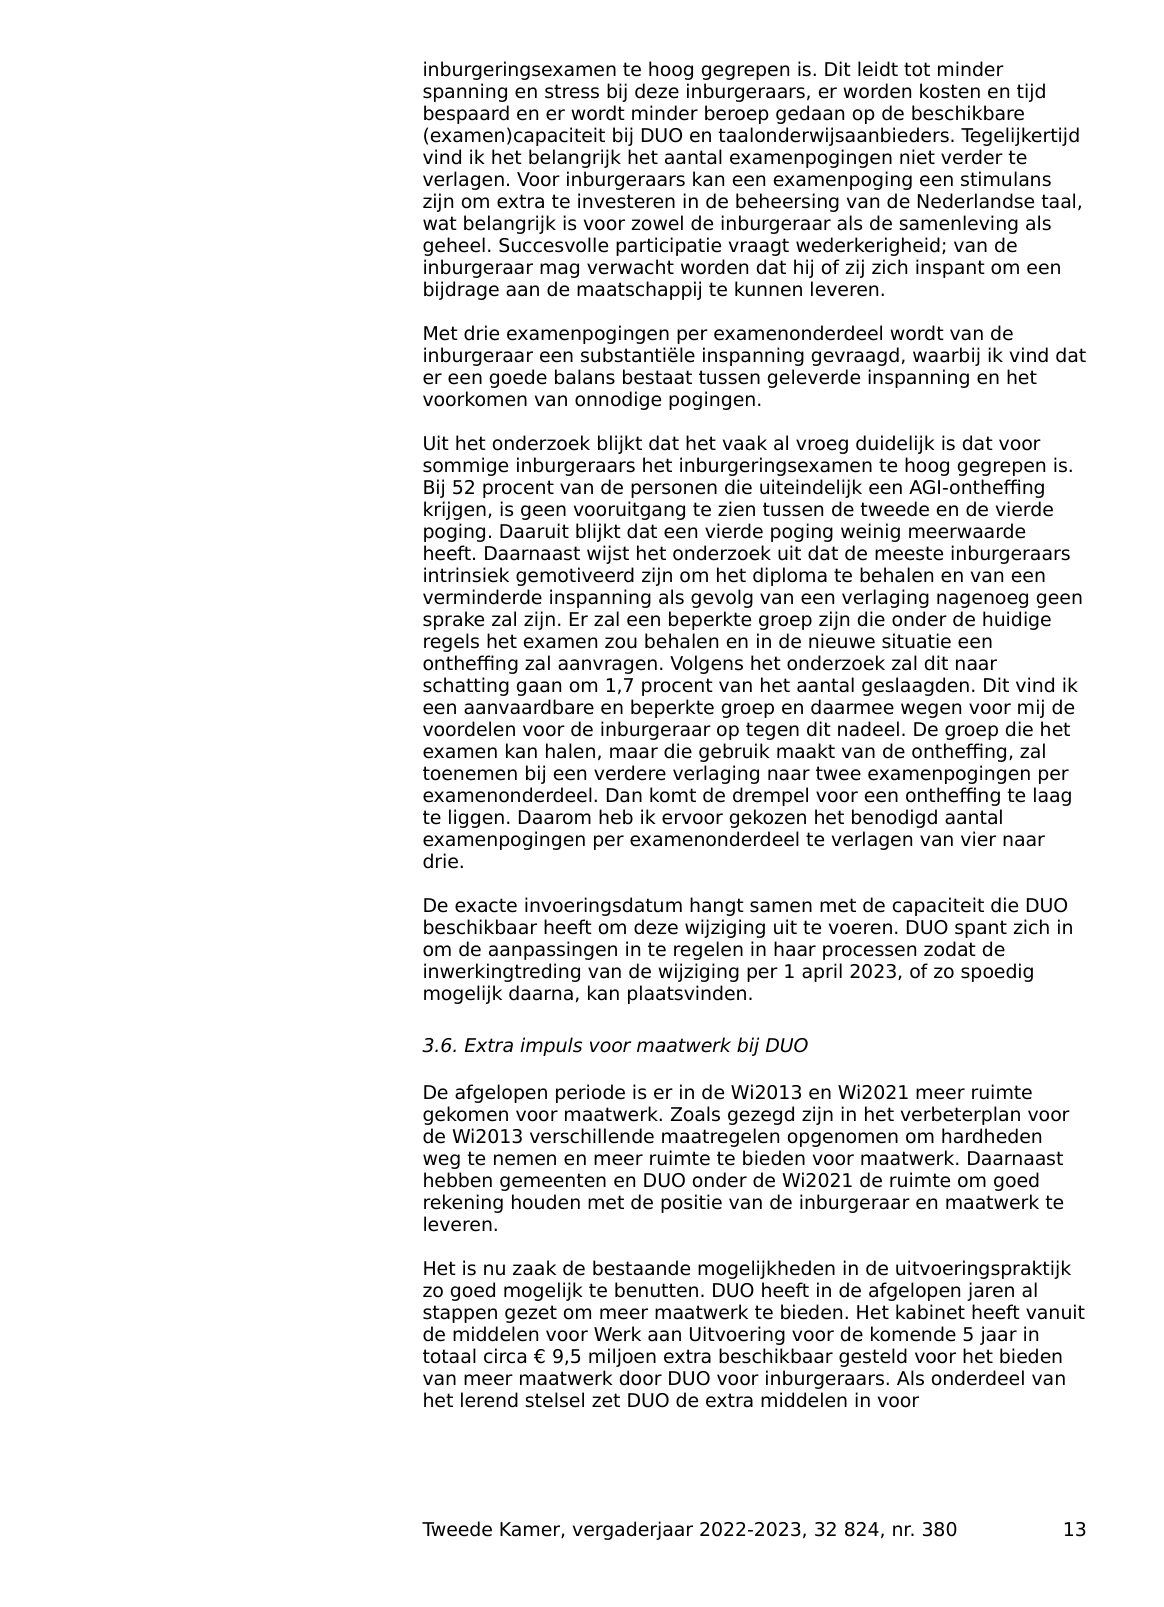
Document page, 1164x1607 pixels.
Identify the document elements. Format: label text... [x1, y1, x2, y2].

text inburgeringsexamen te hoog gegrepen is. Dit leidt tot minder spanning en stress bij deze inburgeraars, er worden kosten en tijd bespaard en er wordt minder beroep gedaan op de beschikbare (examen)capaciteit bij DUO en taalonderwijsaanbieders. Tegelijkertijd vind ik het belangrijk het aantal examenpogingen niet verder te verlagen. Voor inburgeraars kan een examenpoging een stimulans zijn om extra te investeren in de beheersing van de Nederlandse taal, wat belangrijk is voor zowel de inburgeraar als de samenleving als geheel. Succesvolle participatie vraagt wederkerigheid; van de inburgeraar mag verwacht worden dat hij of zij zich inspant om een bijdrage aan de maatschappij te kunnen leveren. [422, 59, 1087, 301]
text Uit het onderzoek blijkt dat het vaak al vroeg duidelijk is dat voor sommige inburgeraars het inburgeringsexamen te hoog gegrepen is. Bij 52 procent van de personen die uiteindelijk een AGI-ontheffing krijgen, is geen vooruitgang te zien tussen de tweede en de vierde poging. Daaruit blijkt dat een vierde poging weinig meerwaarde heeft. Daarnaast wijst het onderzoek uit dat de meeste inburgeraars intrinsiek gemotiveerd zijn om het diploma te behalen en van een verminderde inspanning als gevolg van een verlaging nagenoeg geen sprake zal zijn. Er zal een beperkte groep zijn die onder de huidige regels het examen zou behalen en in de nieuwe situatie een ontheffing zal aanvragen. Volgens het onderzoek zal dit naar schatting gaan om 1,7 procent van het aantal geslaagden. Dit vind ik een aanvaardbare en beperkte groep en daarmee wegen voor mij de voordelen voor de inburgeraar op tegen dit nadeel. De groep die het examen kan halen, maar die gebruik maakt van de ontheffing, zal toenemen bij een verdere verlaging naar twee examenpogingen per examenonderdeel. Dan komt de drempel voor een ontheffing te laag te liggen. Daarom heb ik ervoor gekozen het benodigd aantal examenpogingen per examenonderdeel te verlagen van vier naar drie. [422, 433, 1087, 873]
text Met drie examenpogingen per examenonderdeel wordt van de inburgeraar een substantiële inspanning gevraagd, waarbij ik vind dat er een goede balans bestaat tussen geleverde inspanning en het voorkomen van onnodige pogingen. [422, 323, 1087, 411]
subtitle 3.6. Extra impuls voor maatwerk bij DUO [422, 1035, 1087, 1057]
text Het is nu zaak de bestaande mogelijkheden in de uitvoeringspraktijk zo goed mogelijk te benutten. DUO heeft in de afgelopen jaren al stappen gezet om meer maatwerk te bieden. Het kabinet heeft vanuit de middelen voor Werk aan Uitvoering voor de komende 5 jaar in totaal circa € 9,5 miljoen extra beschikbaar gesteld voor het bieden van meer maatwerk door DUO voor inburgeraars. Als onderdeel van het lerend stelsel zet DUO de extra middelen in voor [422, 1258, 1087, 1412]
text De exacte invoeringsdatum hangt samen met de capaciteit die DUO beschikbaar heeft om deze wijziging uit te voeren. DUO spant zich in om de aanpassingen in te regelen in haar processen zodat de inwerkingtreding van de wijziging per 1 april 2023, of zo spoedig mogelijk daarna, kan plaatsvinden. [422, 895, 1087, 1005]
text De afgelopen periode is er in de Wi2013 en Wi2021 meer ruimte gekomen voor maatwerk. Zoals gezegd zijn in het verbeterplan voor de Wi2013 verschillende maatregelen opgenomen om hardheden weg te nemen en meer ruimte te bieden voor maatwerk. Daarnaast hebben gemeenten en DUO onder de Wi2021 de ruimte om goed rekening houden met de positie van de inburgeraar en maatwerk te leveren. [422, 1082, 1087, 1236]
